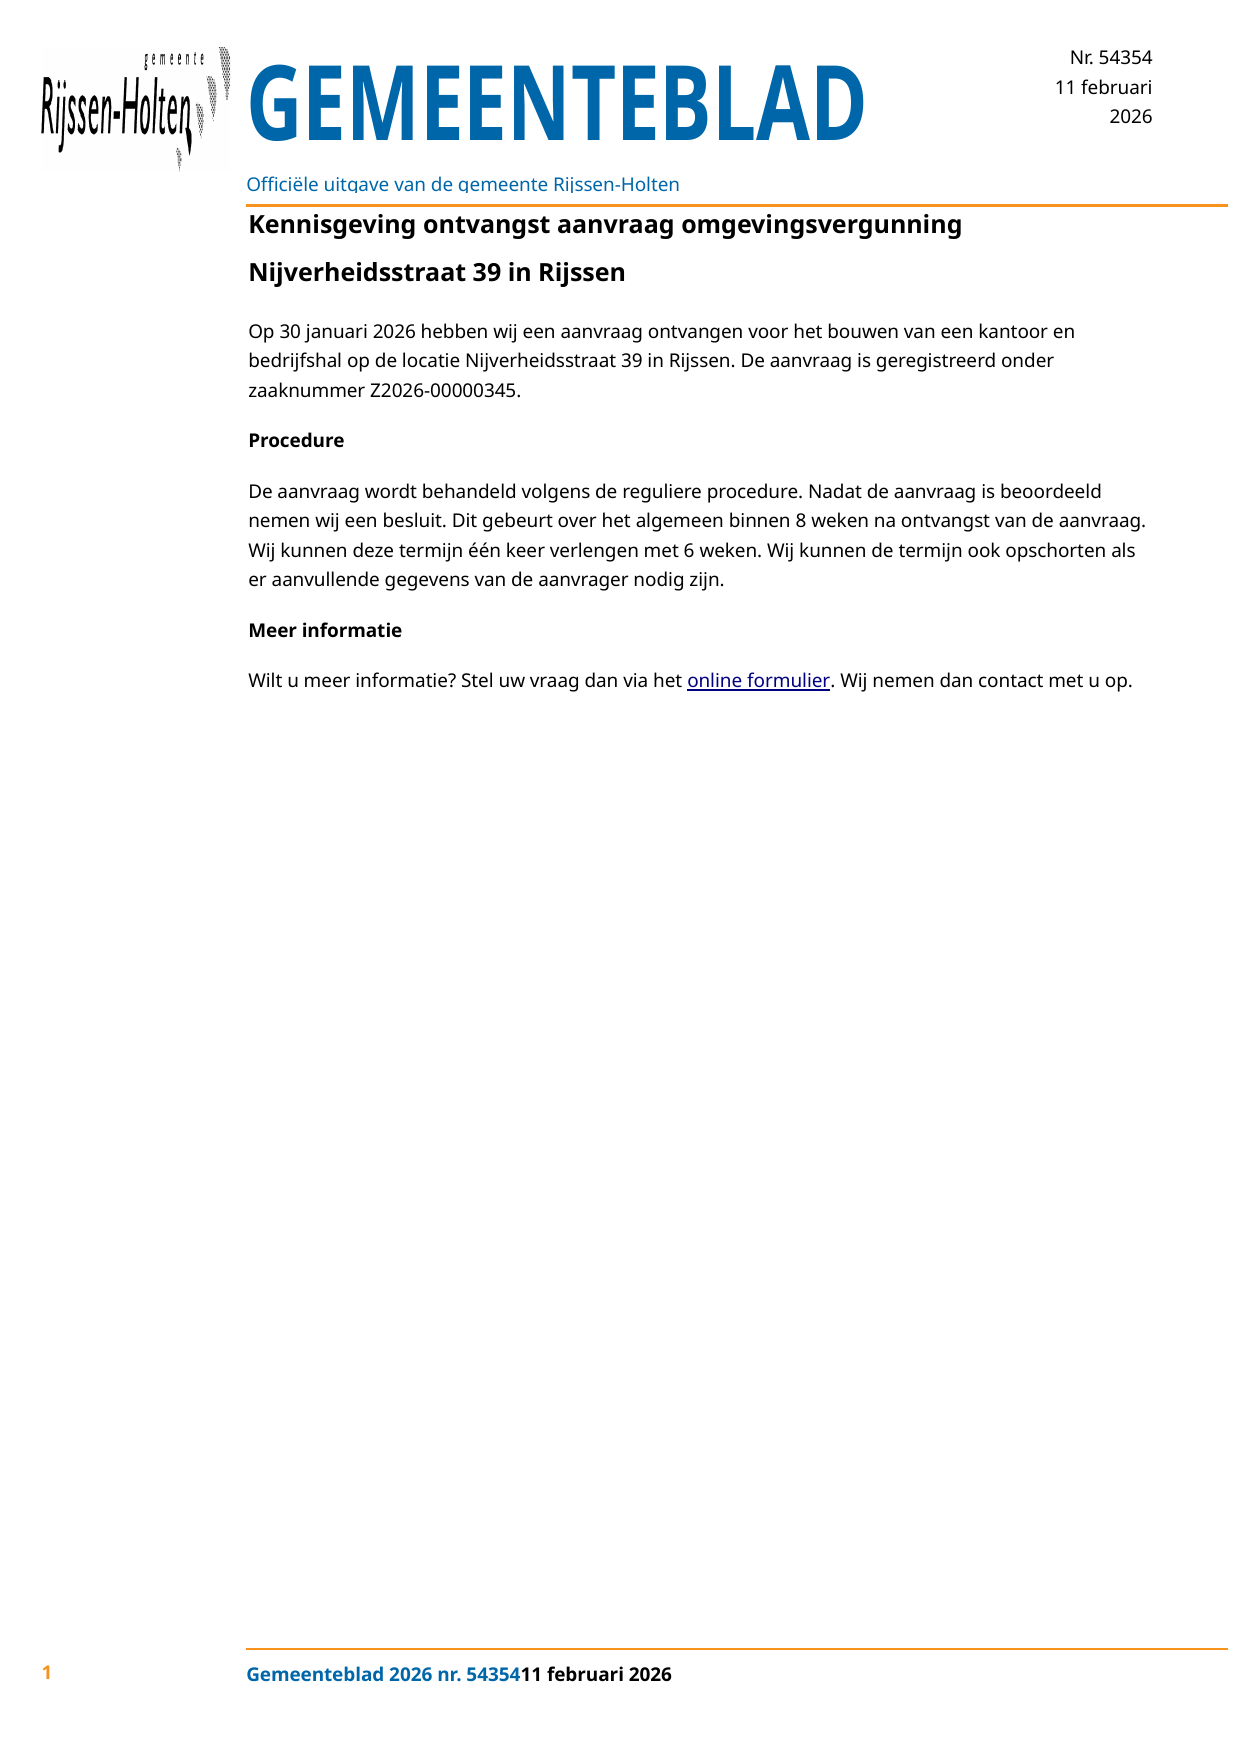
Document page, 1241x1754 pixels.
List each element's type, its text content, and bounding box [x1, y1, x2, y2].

text De aanvraag wordt behandeld volgens de reguliere procedure. Nadat de aanvraag is beoordeeld nemen wij een besluit. Dit gebeurt over het algemeen binnen 8 weken na ontvangst van de aanvraag. Wij kunnen deze termijn één keer verlengen met 6 weken. Wij kunnen de termijn ook opschorten als er aanvullende gegevens van de aanvrager nodig zijn. [248, 478, 1152, 592]
text Op 30 januari 2026 hebben wij een aanvraag ontvangen voor het bouwen van een kantoor en bedrijfshal op de locatie Nijverheidsstraat 39 in Rijssen. De aanvraag is geregistreerd onder zaaknummer Z2026-00000345. [248, 318, 1152, 403]
text Kennisgeving ontvangst aanvraag omgevingsvergunning Nijverheidsstraat 39 in Rijssen [248, 207, 1152, 288]
text Wilt u meer informatie? Stel uw vraag dan via het online formulier. Wij nemen dan contact met u op. [248, 667, 1152, 693]
picture [41, 47, 231, 172]
text Procedure [248, 427, 1152, 453]
text Meer informatie [248, 617, 1152, 643]
